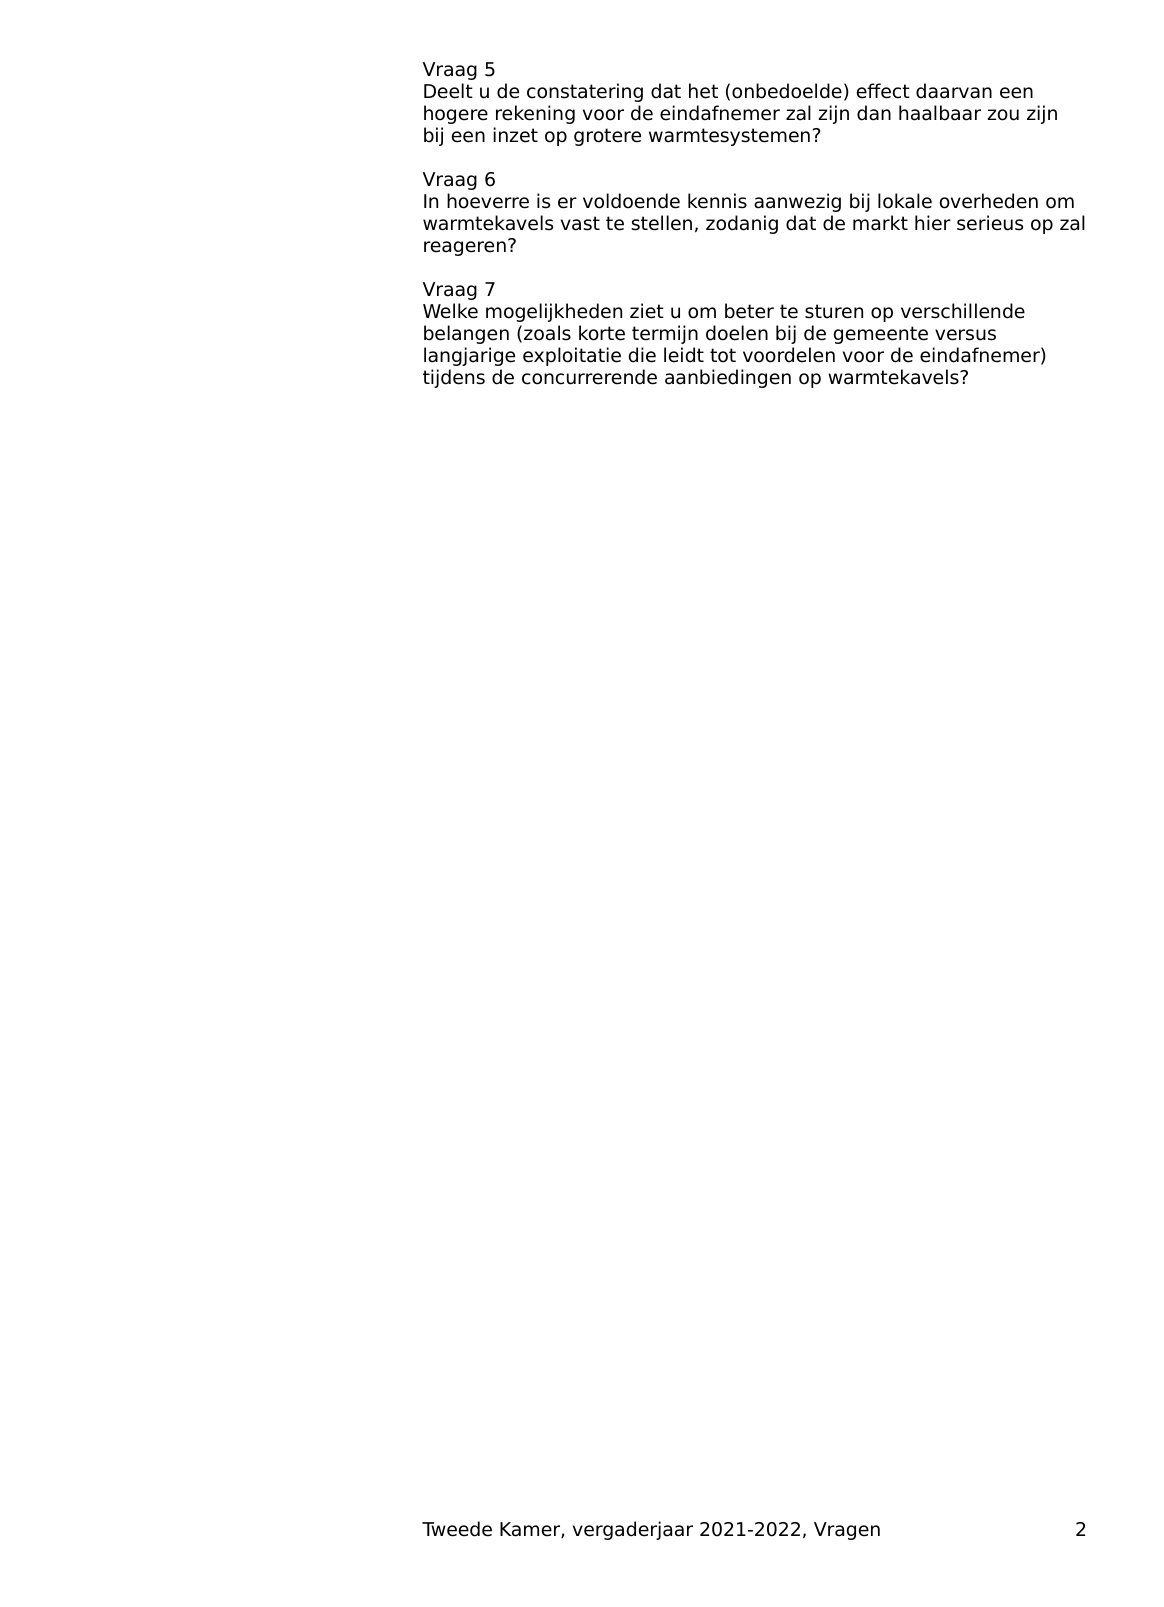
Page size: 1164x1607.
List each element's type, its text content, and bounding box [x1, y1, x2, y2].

text Deelt u de constatering dat het (onbedoelde) effect daarvan een hogere rekening voor de eindafnemer zal zijn dan haalbaar zou zijn bij een inzet op grotere warmtesystemen? [422, 81, 1087, 147]
text Vraag 5 [422, 59, 1087, 81]
text Welke mogelijkheden ziet u om beter te sturen op verschillende belangen (zoals korte termijn doelen bij de gemeente versus langjarige exploitatie die leidt tot voordelen voor de eindafnemer) tijdens de concurrerende aanbiedingen op warmtekavels? [422, 301, 1087, 389]
text In hoeverre is er voldoende kennis aanwezig bij lokale overheden om warmtekavels vast te stellen, zodanig dat de markt hier serieus op zal reageren? [422, 191, 1087, 257]
text Vraag 6 [422, 169, 1087, 191]
text Vraag 7 [422, 279, 1087, 301]
